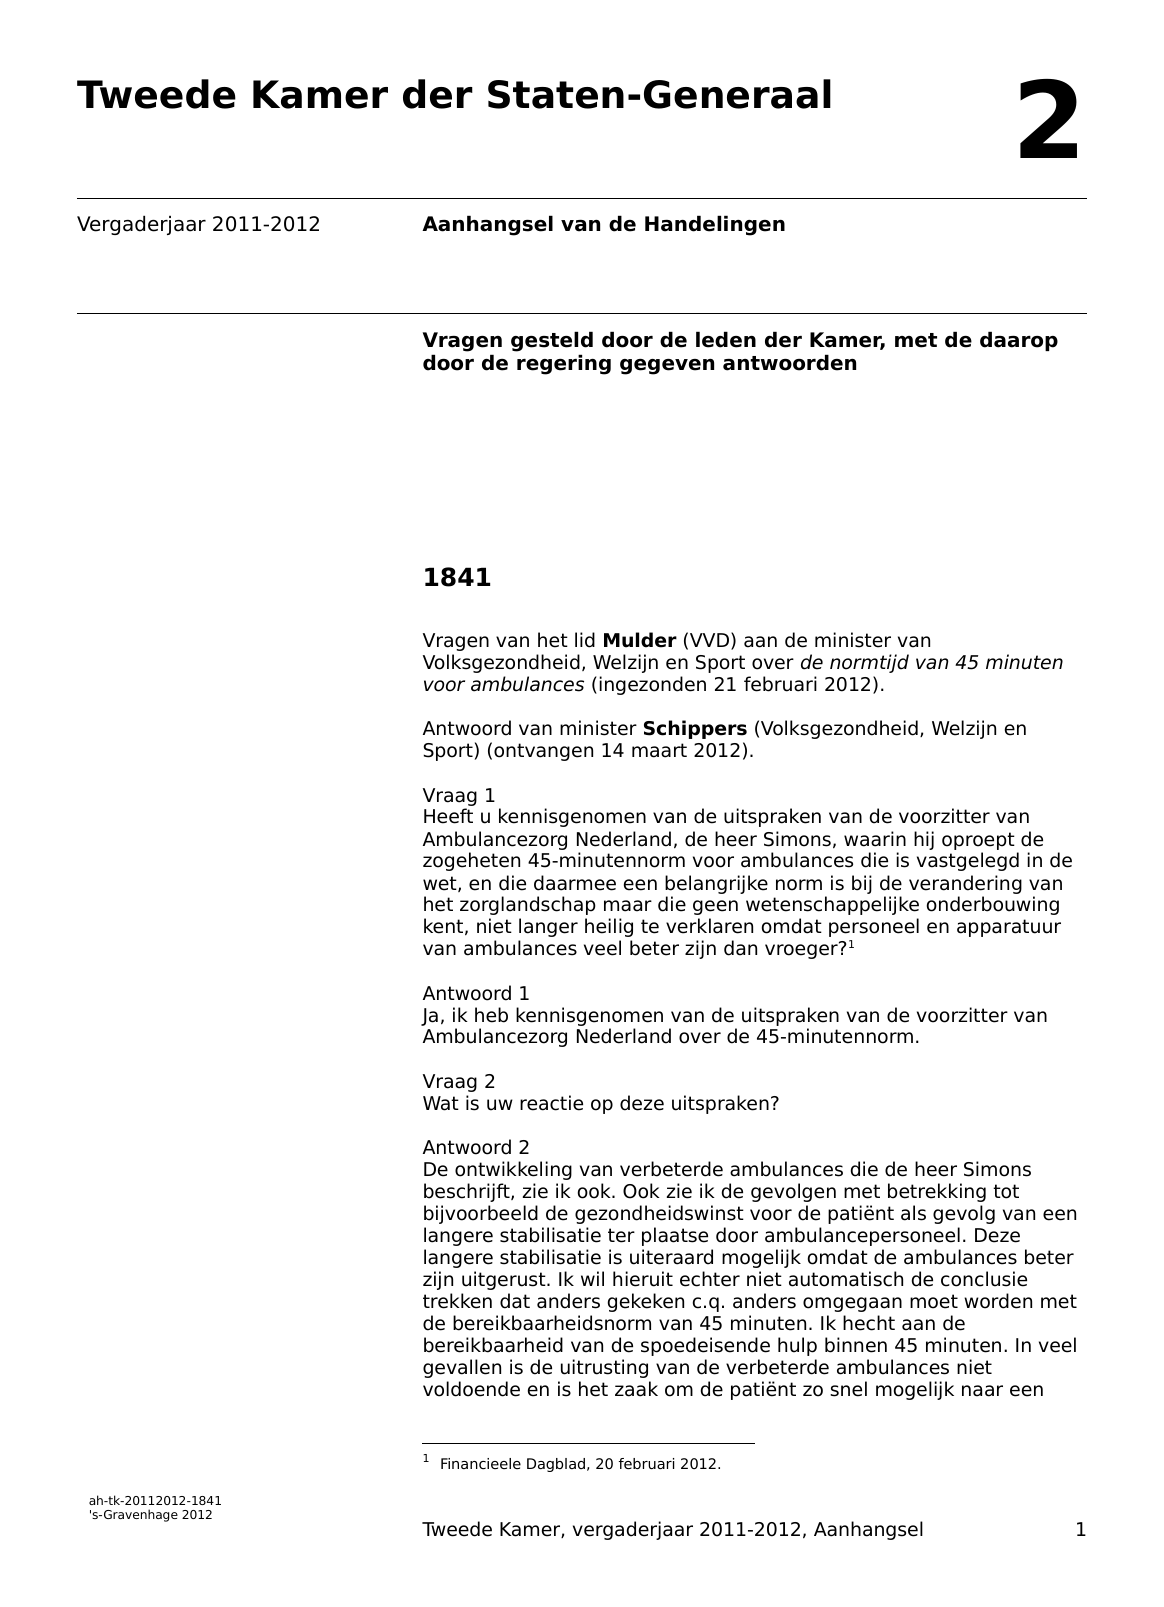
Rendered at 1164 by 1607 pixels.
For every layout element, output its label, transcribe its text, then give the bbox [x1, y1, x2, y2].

text Vraag 1 [422, 784, 1087, 806]
text Antwoord van minister Schippers (Volksgezondheid, Welzijn en Sport) (ontvangen 14 maart 2012). [422, 718, 1087, 762]
table_cell Aanhangsel van de Handelingen [422, 199, 1087, 313]
text 's-Gravenhage 2012 [88, 1508, 323, 1522]
text Antwoord 1 [422, 982, 1087, 1004]
text Vragen van het lid Mulder (VVD) aan de minister van Volksgezondheid, Welzijn en Sport over de normtijd van 45 minuten voor ambulances (ingezonden 21 februari 2012). [422, 630, 1087, 696]
text De ontwikkeling van verbeterde ambulances die de heer Simons beschrijft, zie ik ook. Ook zie ik de gevolgen met betrekking tot bijvoorbeeld de gezondheidswinst voor de patiënt als gevolg van een langere stabilisatie ter plaatse door ambulancepersoneel. Deze langere stabilisatie is uiteraard mogelijk omdat de ambulances beter zijn uitgerust. Ik wil hieruit echter niet automatisch de conclusie trekken dat anders gekeken c.q. anders omgegaan moet worden met de bereikbaarheidsnorm van 45 minuten. Ik hecht aan de bereikbaarheid van de spoedeisende hulp binnen 45 minuten. In veel gevallen is de uitrusting van de verbeterde ambulances niet voldoende en is het zaak om de patiënt zo snel mogelijk naar een [422, 1159, 1087, 1401]
text Wat is uw reactie op deze uitspraken? [422, 1093, 1087, 1114]
table_header Tweede Kamer der Staten-Generaal [77, 59, 886, 198]
table_cell Vergaderjaar 2011-2012 [77, 199, 422, 313]
text ah-tk-20112012-1841 [88, 1494, 323, 1508]
text Heeft u kennisgenomen van de uitspraken van de voorzitter van Ambulancezorg Nederland, de heer Simons, waarin hij oproept de zogeheten 45-minutennorm voor ambulances die is vastgelegd in de wet, en die daarmee een belangrijke norm is bij de verandering van het zorglandschap maar die geen wetenschappelijke onderbouwing kent, niet langer heilig te verklaren omdat personeel en apparatuur van ambulances veel beter zijn dan vroeger? [422, 806, 1087, 960]
table_header 2 [886, 59, 1087, 198]
text Financieele Dagblad, 20 februari 2012. [422, 1452, 1087, 1474]
text Antwoord 2 [422, 1137, 1087, 1159]
text 1841 [422, 563, 1087, 592]
text Ja, ik heb kennisgenomen van de uitspraken van de voorzitter van Ambulancezorg Nederland over de 45-minutennorm. [422, 1004, 1087, 1048]
table_cell Vragen gesteld door de leden der Kamer, met de daarop door de regering gegeven antwoorden [422, 314, 1087, 375]
text Vraag 2 [422, 1071, 1087, 1093]
table_cell [77, 314, 422, 375]
